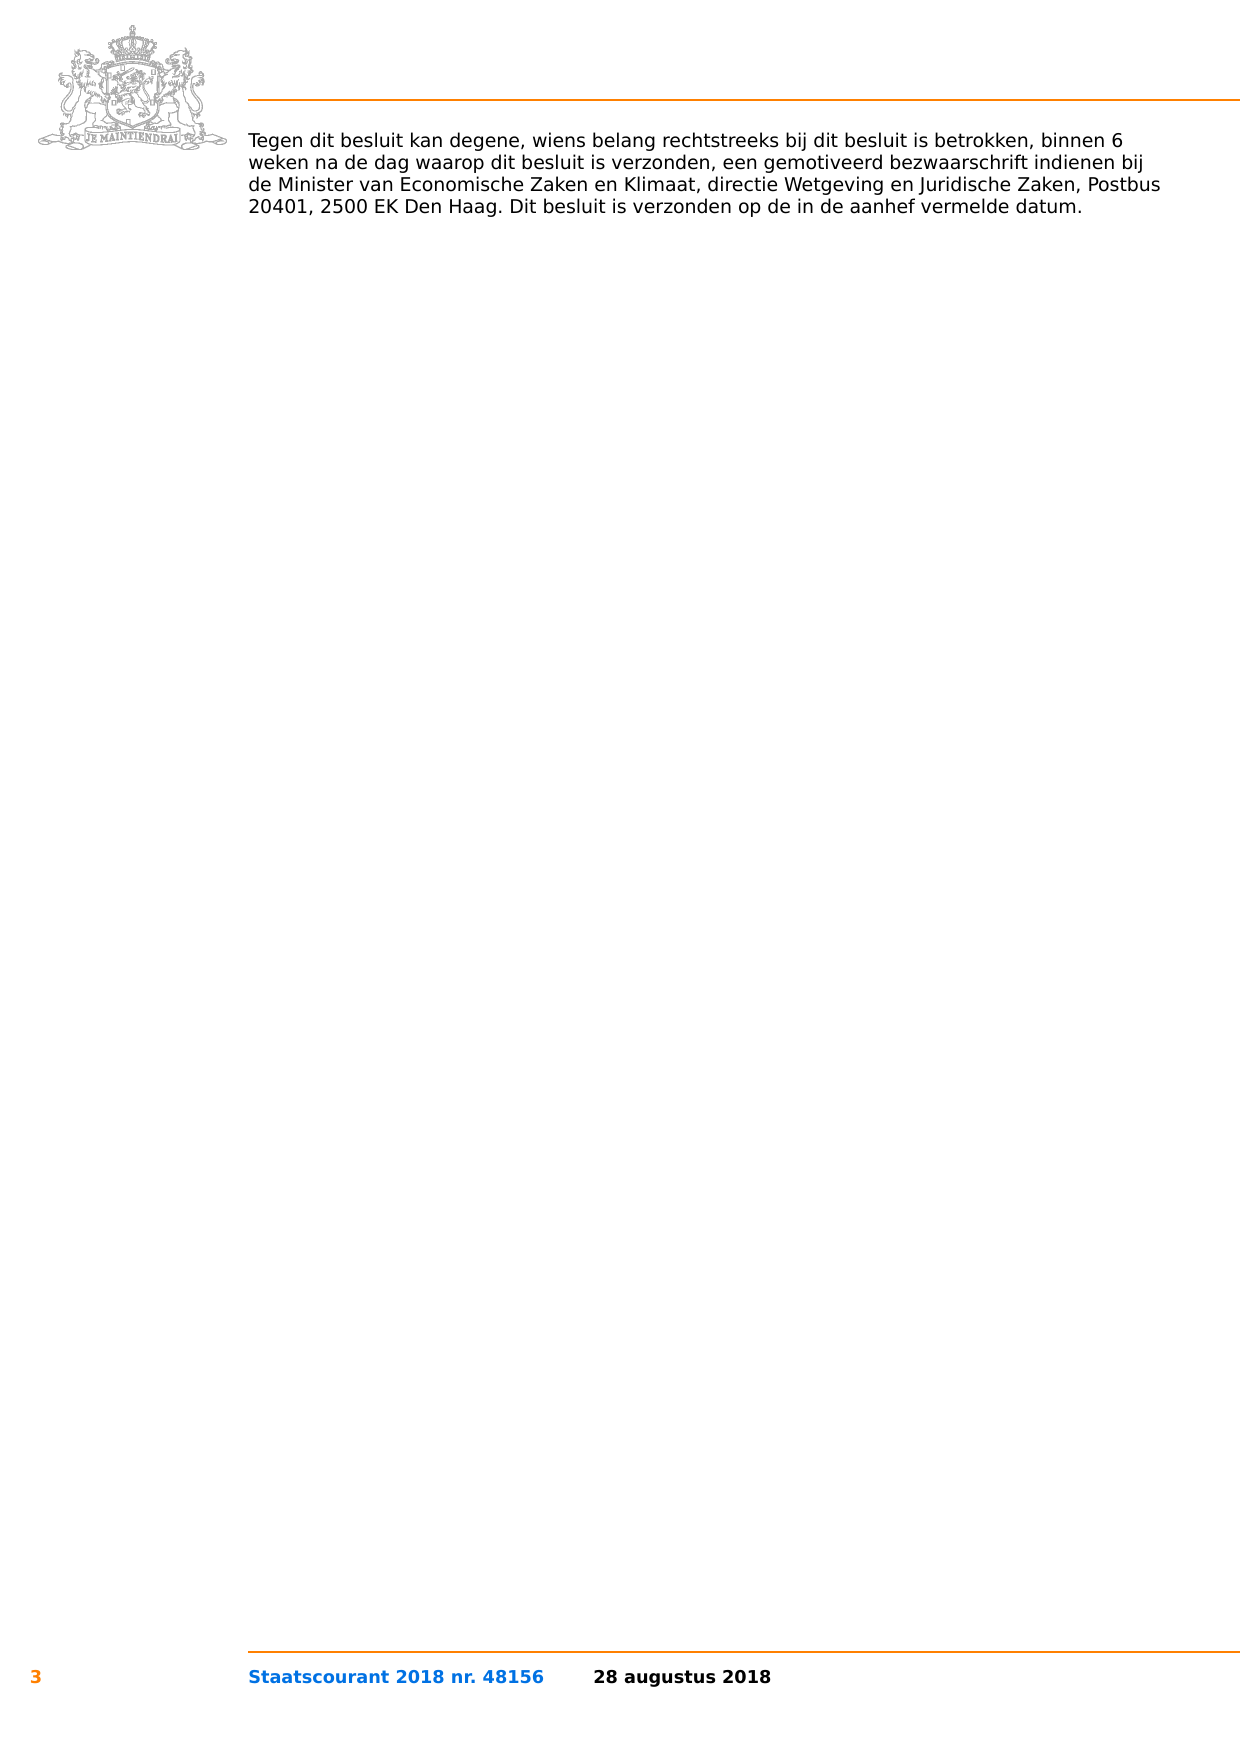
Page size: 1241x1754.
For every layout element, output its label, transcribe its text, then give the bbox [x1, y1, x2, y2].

picture [38, 25, 227, 150]
text Tegen dit besluit kan degene, wiens belang rechtstreeks bij dit besluit is betrokken, binnen 6 weken na de dag waarop dit besluit is verzonden, een gemotiveerd bezwaarschrift indienen bij de Minister van Economische Zaken en Klimaat, directie Wetgeving en Juridische Zaken, Postbus 20401, 2500 EK Den Haag. Dit besluit is verzonden op de in de aanhef vermelde datum. [248, 130, 1163, 218]
